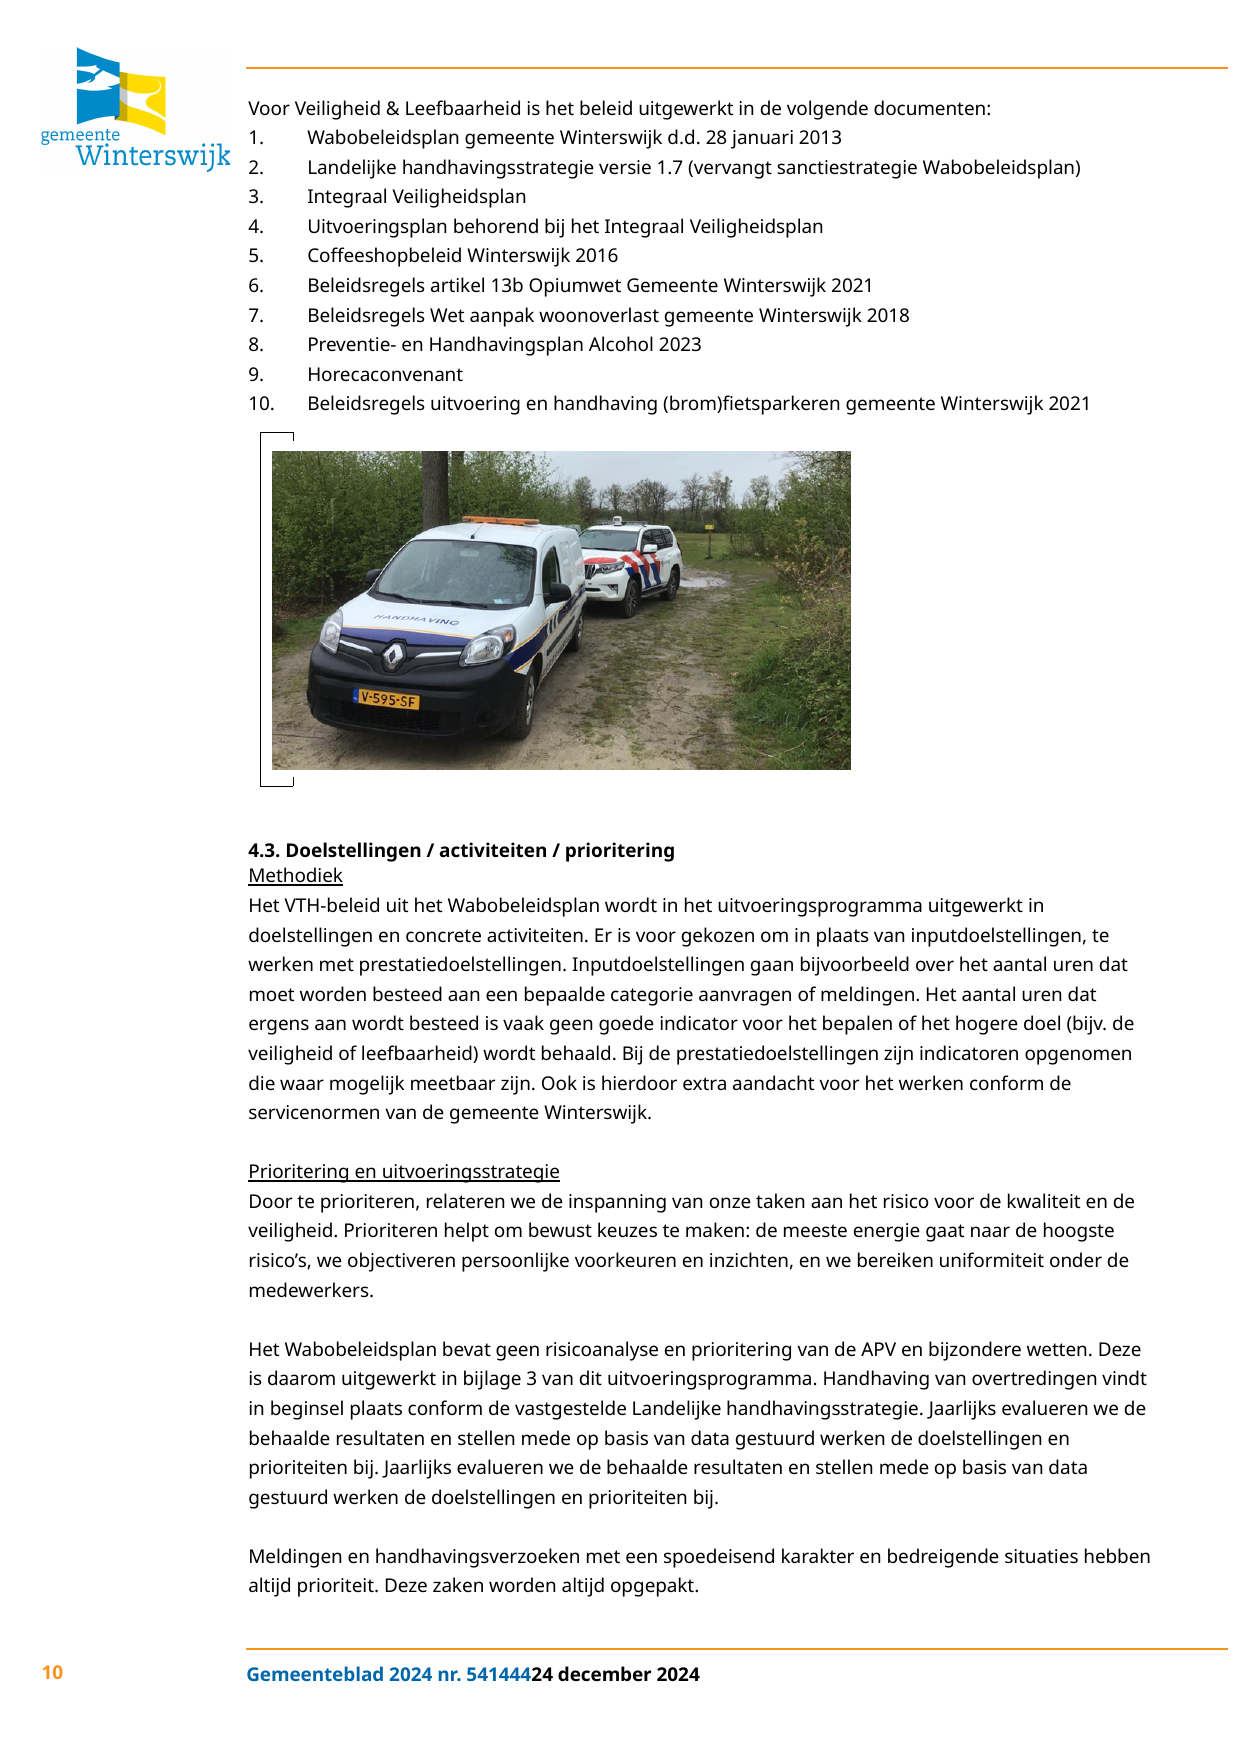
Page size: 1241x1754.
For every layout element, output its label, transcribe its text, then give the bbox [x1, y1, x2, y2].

list Landelijke handhavingsstrategie versie 1.7 (vervangt sanctiestrategie Wabobeleidsplan) [248, 154, 1152, 180]
text Voor Veiligheid & Leefbaarheid is het beleid uitgewerkt in de volgende documenten: [248, 95, 1152, 121]
text Het VTH-beleid uit het Wabobeleidsplan wordt in het uitvoeringsprogramma uitgewerkt in doelstellingen en concrete activiteiten. Er is voor gekozen om in plaats van inputdoelstellingen, te werken met prestatiedoelstellingen. Inputdoelstellingen gaan bijvoorbeeld over het aantal uren dat moet worden besteed aan een bepaalde categorie aanvragen of meldingen. Het aantal uren dat ergens aan wordt besteed is vaak geen goede indicator voor het bepalen of het hogere doel (bijv. de veiligheid of leefbaarheid) wordt behaald. Bij de prestatiedoelstellingen zijn indicatoren opgenomen die waar mogelijk meetbaar zijn. Ook is hierdoor extra aandacht voor het werken conform de servicenormen van de gemeente Winterswijk. [248, 892, 1152, 1125]
list Beleidsregels uitvoering en handhaving (brom)fietsparkeren gemeente Winterswijk 2021 [248, 391, 1152, 416]
list Coffeeshopbeleid Winterswijk 2016 [248, 243, 1152, 268]
picture [268, 441, 860, 777]
text Methodiek [248, 863, 1152, 888]
text Het Wabobeleidsplan bevat geen risicoanalyse en prioritering van de APV en bijzondere wetten. Deze is daarom uitgewerkt in bijlage 3 van dit uitvoeringsprogramma. Handhaving van overtredingen vindt in beginsel plaats conform de vastgestelde Landelijke handhavingsstrategie. Jaarlijks evalueren we de behaalde resultaten en stellen mede op basis van data gestuurd werken de doelstellingen en prioriteiten bij. Jaarlijks evalueren we de behaalde resultaten en stellen mede op basis van data gestuurd werken de doelstellingen en prioriteiten bij. [248, 1336, 1152, 1510]
picture [41, 47, 231, 172]
list Horecaconvenant [248, 361, 1152, 387]
list Integraal Veiligheidsplan [248, 183, 1152, 209]
list Preventie- en Handhavingsplan Alcohol 2023 [248, 331, 1152, 357]
list Wabobeleidsplan gemeente Winterswijk d.d. 28 januari 2013 [248, 124, 1152, 150]
text 4.3. Doelstellingen / activiteiten / prioritering [248, 837, 1152, 863]
text Door te prioriteren, relateren we de inspanning van onze taken aan het risico voor de kwaliteit en de veiligheid. Prioriteren helpt om bewust keuzes te maken: de meeste energie gaat naar de hoogste risico’s, we objectiveren persoonlijke voorkeuren en inzichten, en we bereiken uniformiteit onder de medewerkers. [248, 1188, 1152, 1303]
text Prioritering en uitvoeringsstrategie [248, 1158, 1152, 1184]
list Uitvoeringsplan behorend bij het Integraal Veiligheidsplan [248, 213, 1152, 239]
picture [225, 153, 231, 162]
list Beleidsregels artikel 13b Opiumwet Gemeente Winterswijk 2021 [248, 272, 1152, 298]
list Beleidsregels Wet aanpak woonoverlast gemeente Winterswijk 2018 [248, 302, 1152, 328]
text Meldingen en handhavingsverzoeken met een spoedeisend karakter en bedreigende situaties hebben altijd prioriteit. Deze zaken worden altijd opgepakt. [248, 1543, 1152, 1598]
